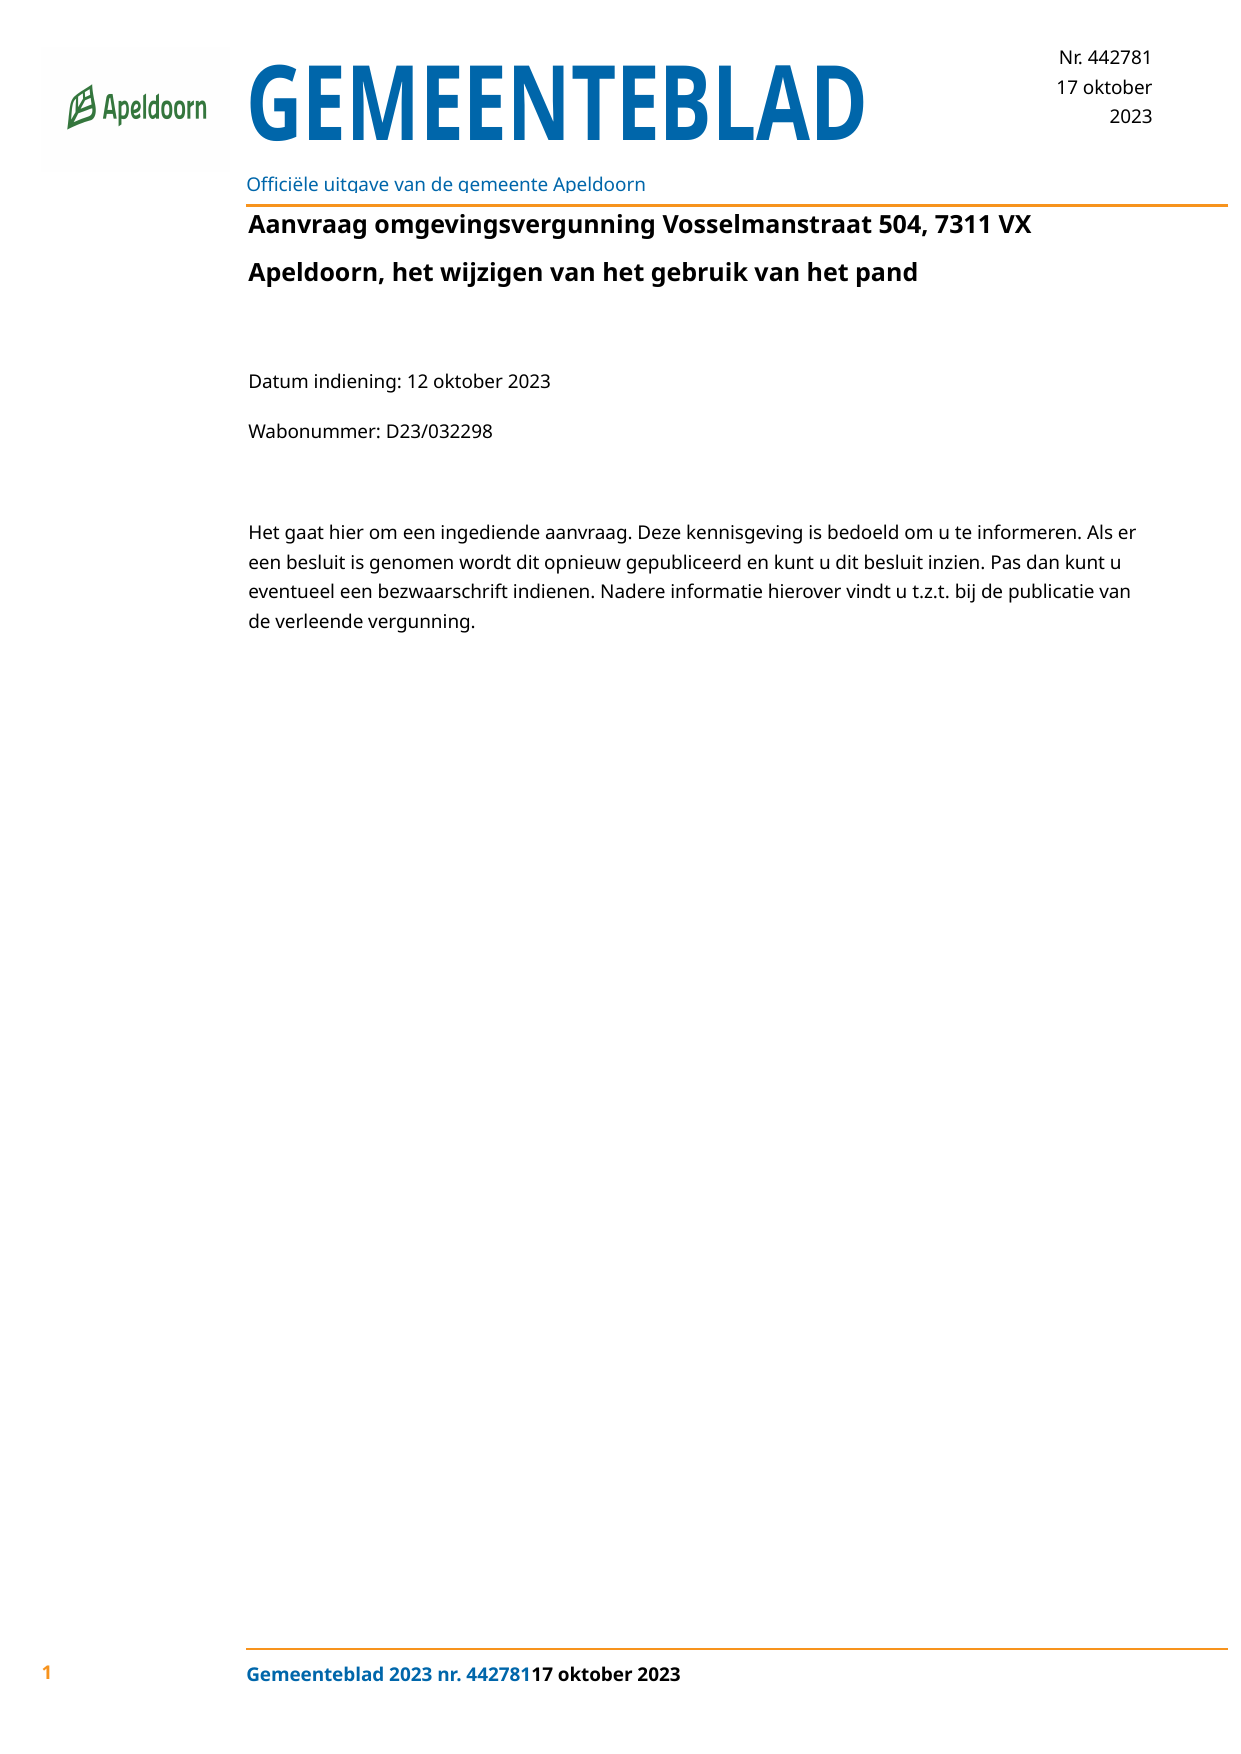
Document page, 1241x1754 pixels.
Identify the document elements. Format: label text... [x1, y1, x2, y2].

text Wabonummer: D23/032298 [248, 419, 1152, 444]
text Het gaat hier om een ingediende aanvraag. Deze kennisgeving is bedoeld om u te informeren. Als er een besluit is genomen wordt dit opnieuw gepubliceerd en kunt u dit besluit inzien. Pas dan kunt u eventueel een bezwaarschrift indienen. Nadere informatie hierover vindt u t.z.t. bij de publicatie van de verleende vergunning. [248, 519, 1152, 634]
picture [41, 47, 231, 172]
text Datum indiening: 12 oktober 2023 [248, 368, 1152, 394]
text Aanvraag omgevingsvergunning Vosselmanstraat 504, 7311 VX Apeldoorn, het wijzigen van het gebruik van het pand [248, 207, 1152, 288]
